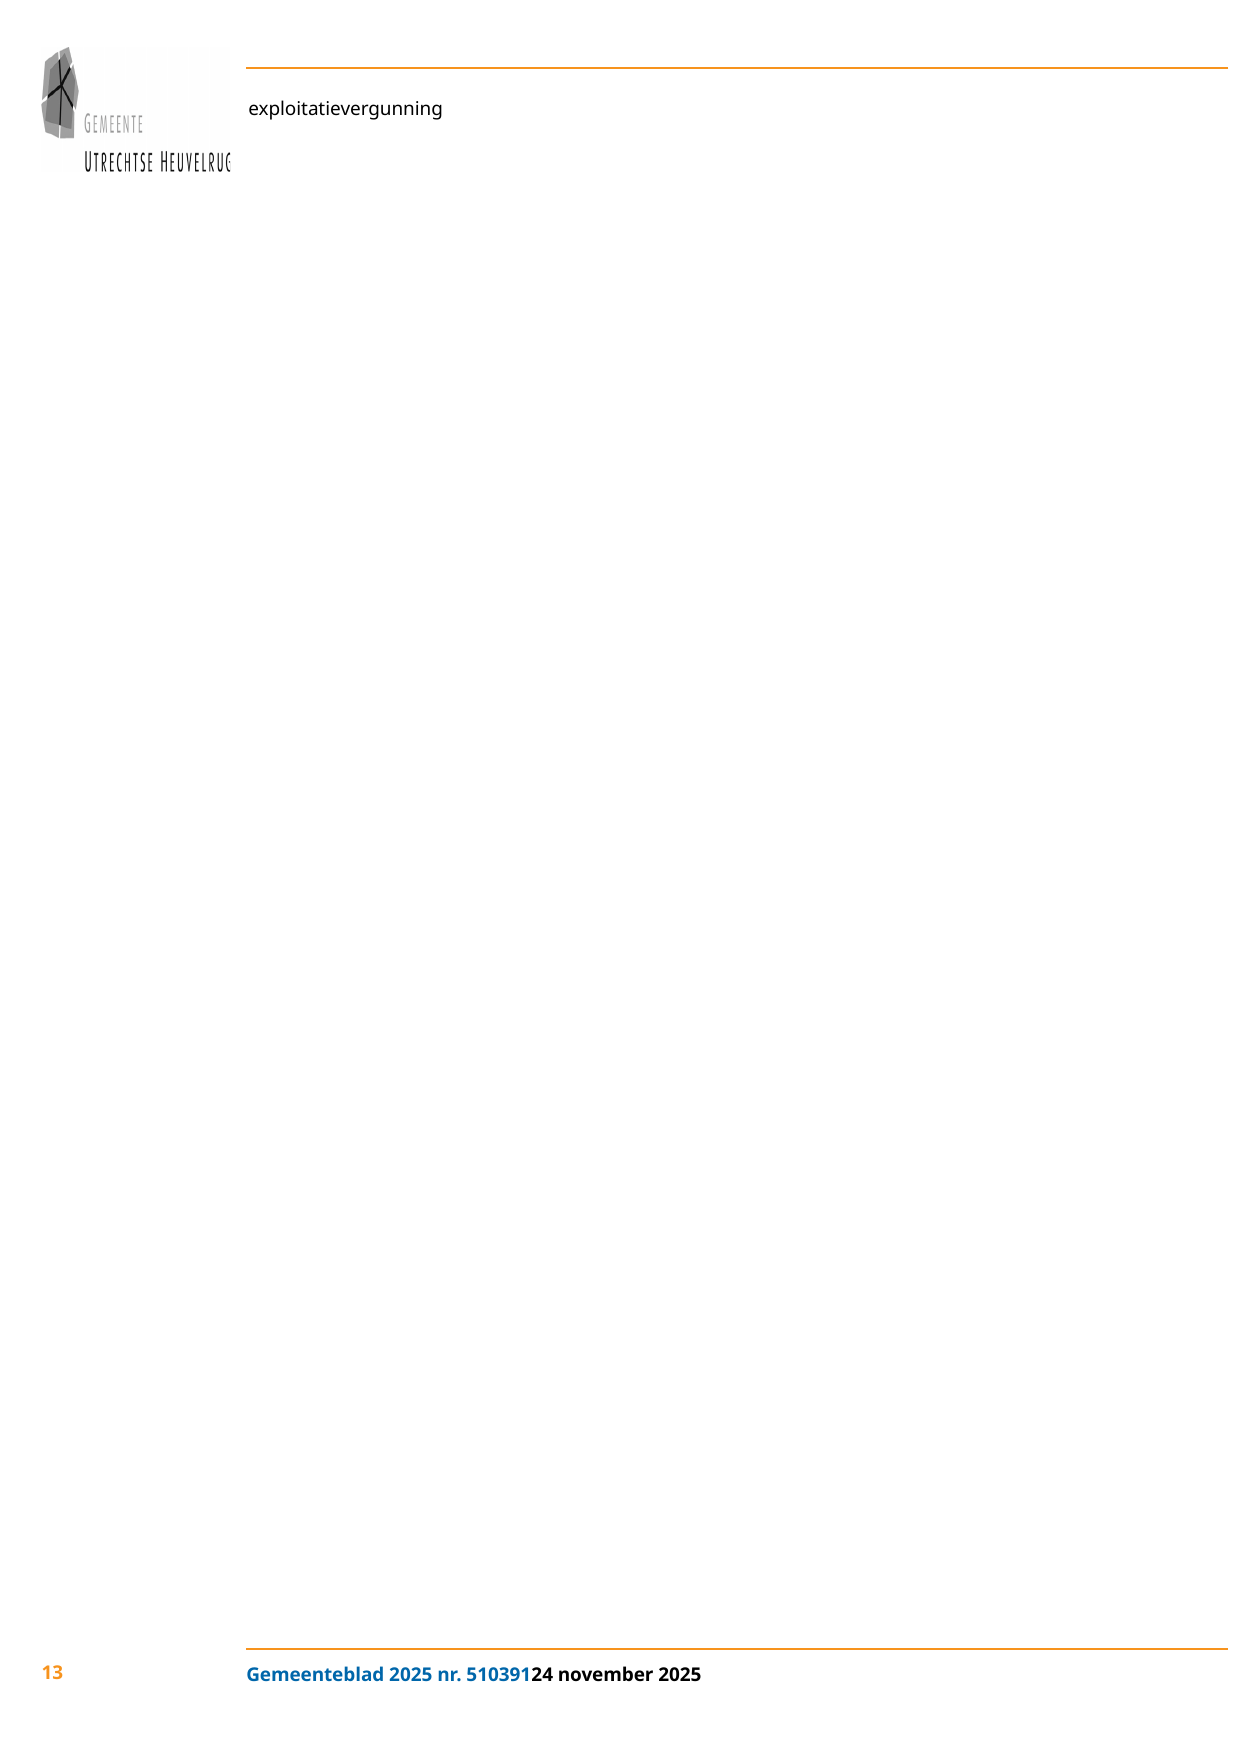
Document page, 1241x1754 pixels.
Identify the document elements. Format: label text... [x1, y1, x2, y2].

table_cell [474, 95, 700, 121]
table_cell exploitatievergunning [248, 95, 474, 121]
picture [41, 47, 231, 172]
table_cell [926, 95, 1152, 121]
table_cell [700, 95, 926, 121]
